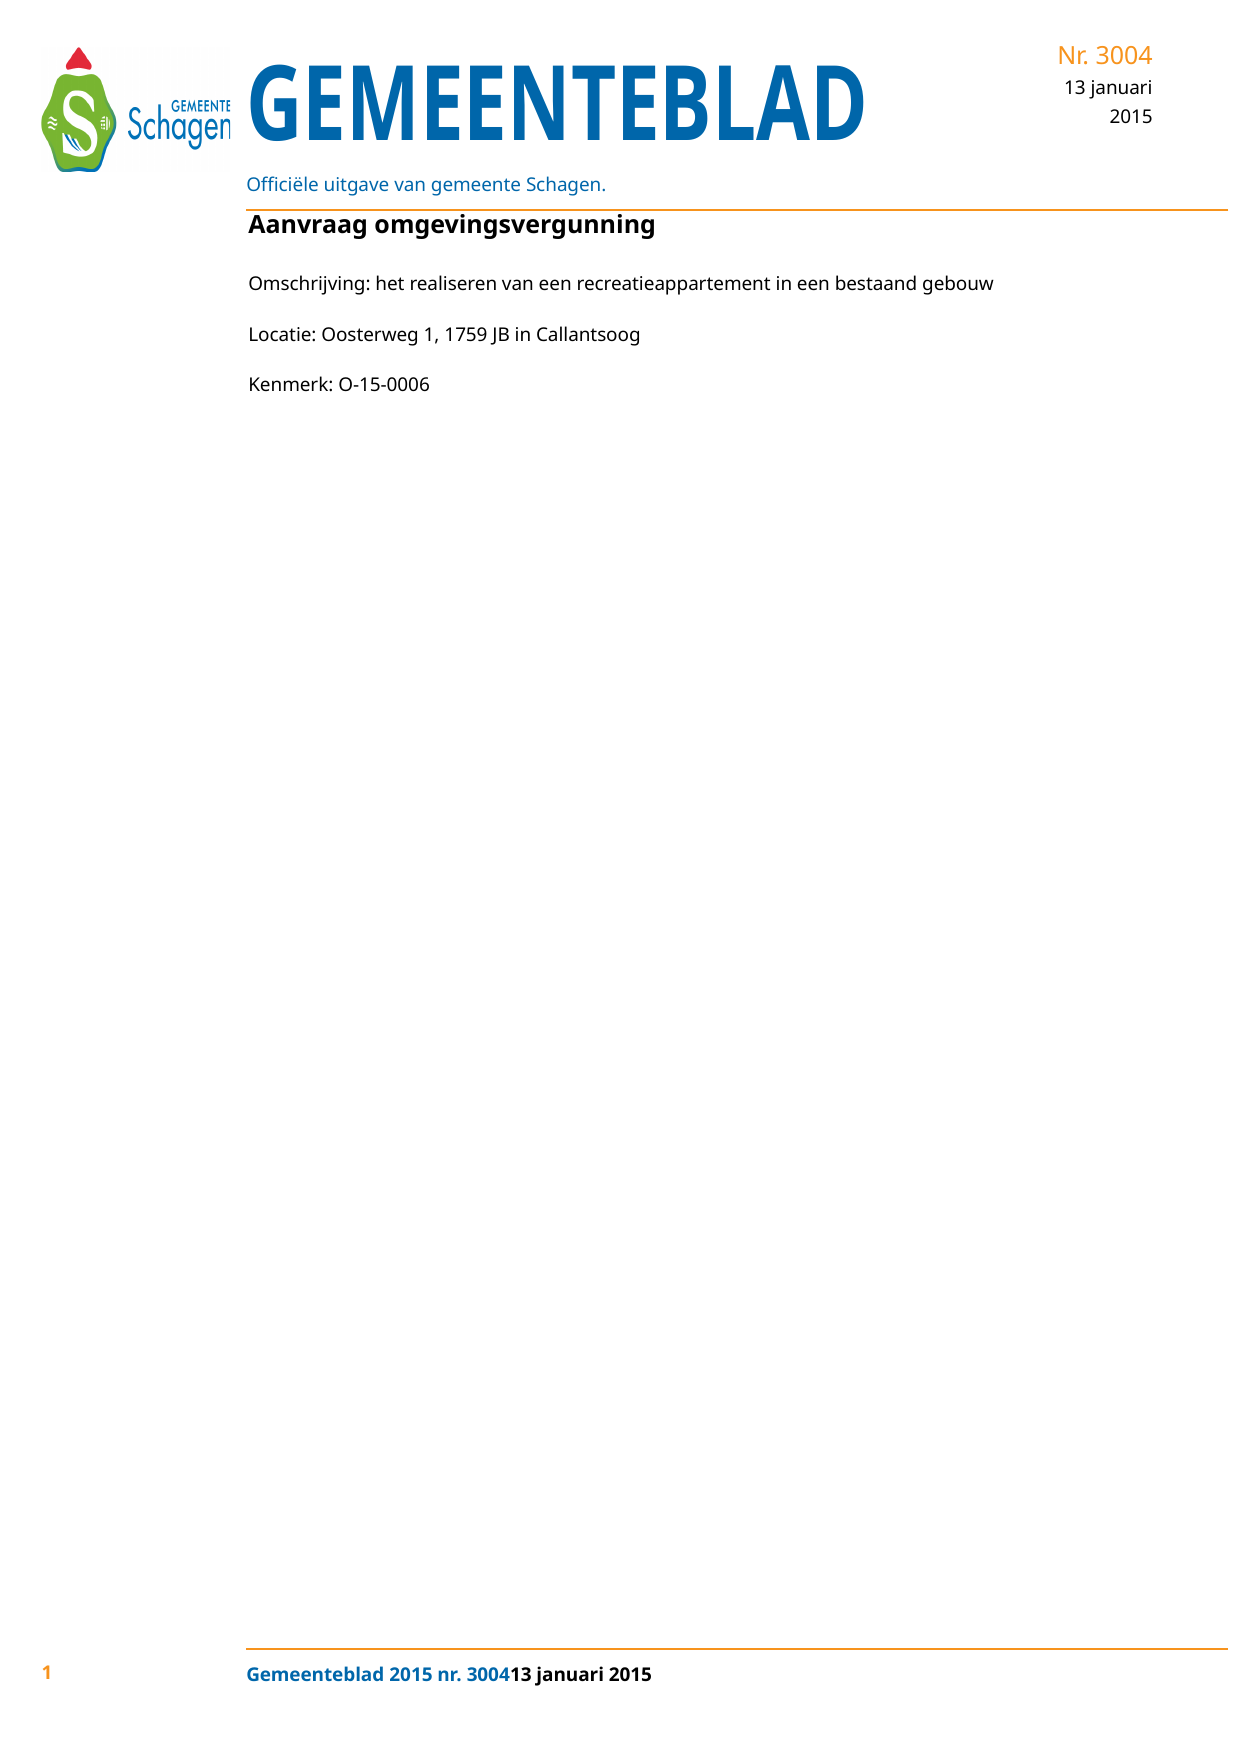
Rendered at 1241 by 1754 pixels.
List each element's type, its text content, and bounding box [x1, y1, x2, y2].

picture [41, 47, 231, 172]
text Locatie: Oosterweg 1, 1759 JB in Callantsoog [248, 321, 1152, 346]
text Kenmerk: O-15-0006 [248, 371, 1152, 397]
text Omschrijving: het realiseren van een recreatieappartement in een bestaand gebouw [248, 270, 1152, 296]
text Aanvraag omgevingsvergunning [248, 211, 1152, 241]
